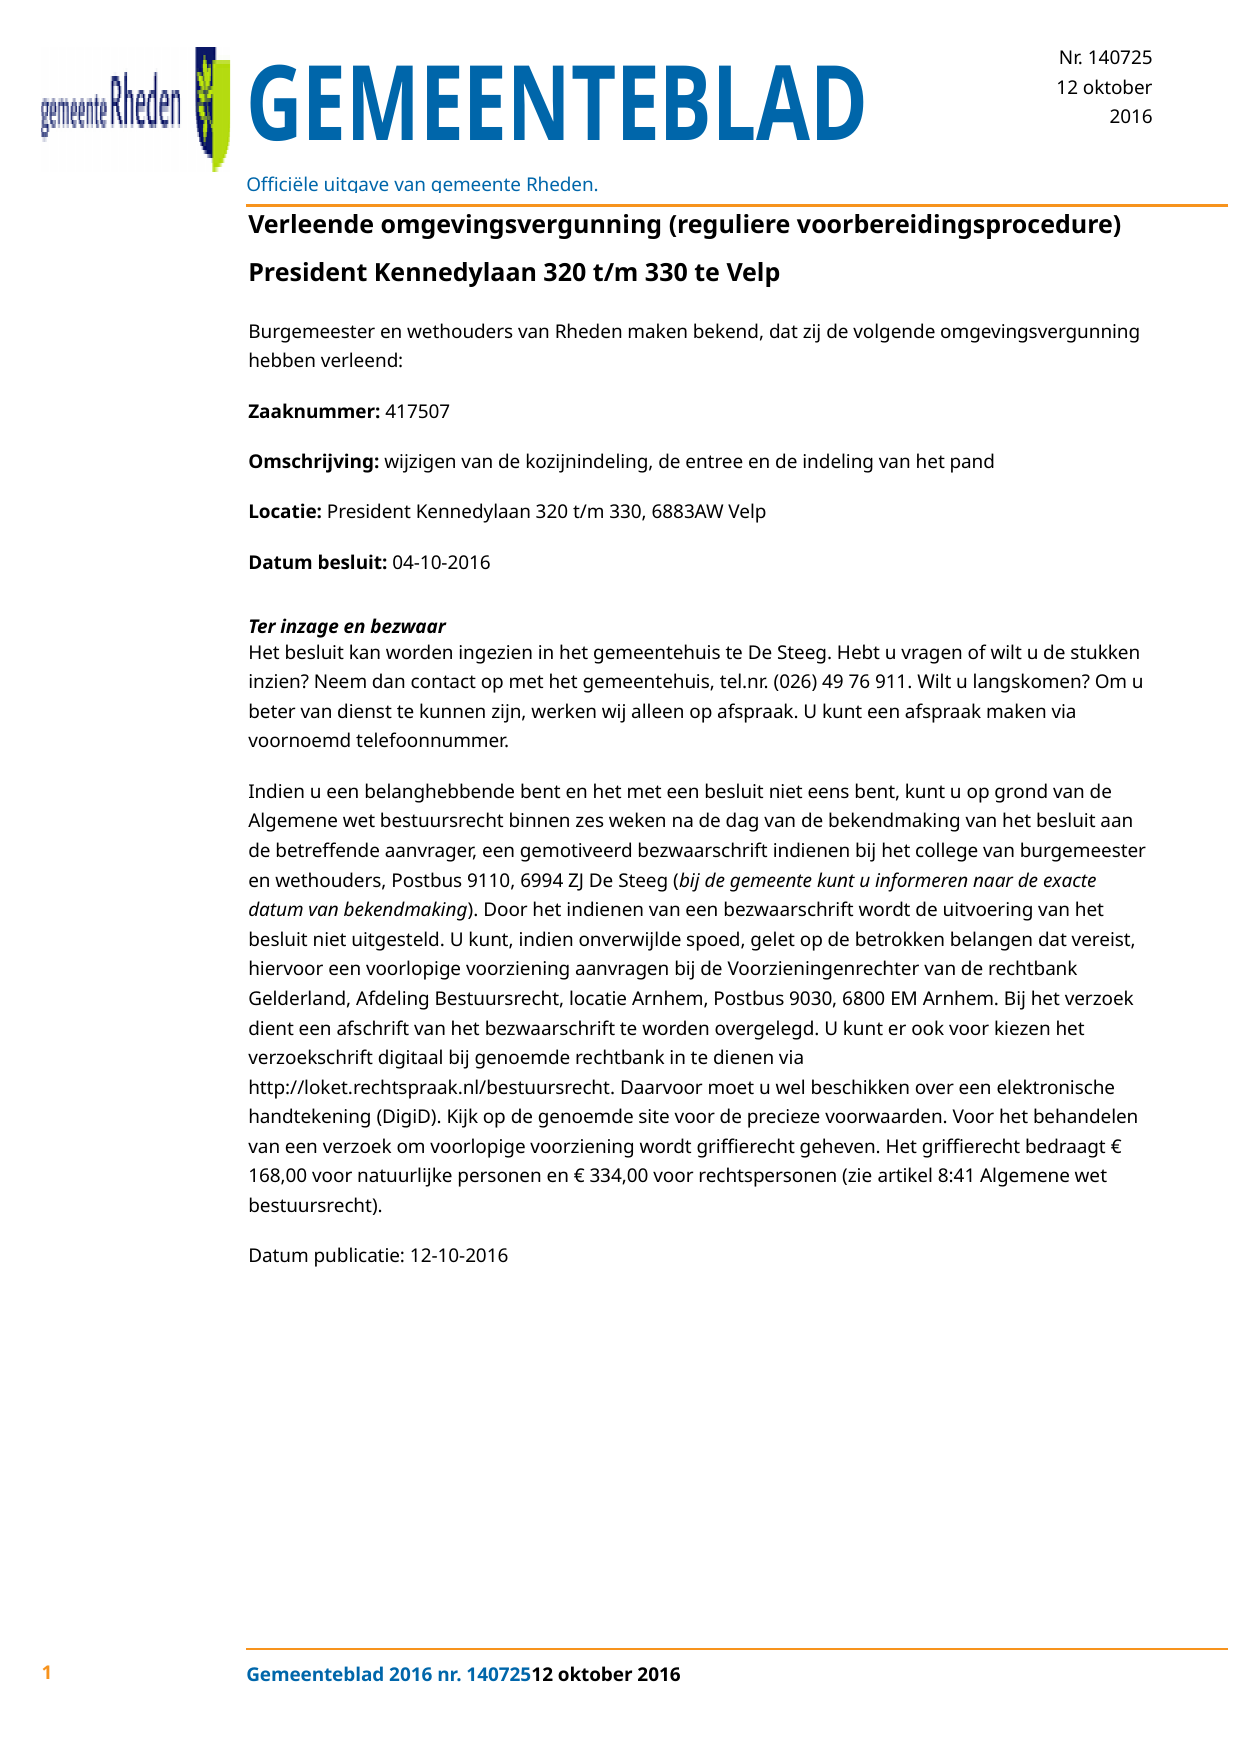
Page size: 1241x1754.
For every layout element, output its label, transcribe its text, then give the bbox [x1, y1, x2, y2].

picture [41, 47, 231, 172]
text Ter inzage en bezwaar [248, 613, 1152, 639]
text Datum publicatie: 12-10-2016 [248, 1243, 1152, 1268]
text Het besluit kan worden ingezien in het gemeentehuis te De Steeg. Hebt u vragen of wilt u de stukken inzien? Neem dan contact op met het gemeentehuis, tel.nr. (026) 49 76 911. Wilt u langskomen? Om u beter van dienst te kunnen zijn, werken wij alleen op afspraak. U kunt een afspraak maken via voornoemd telefoonnummer. [248, 639, 1152, 753]
text Indien u een belanghebbende bent en het met een besluit niet eens bent, kunt u op grond van de Algemene wet bestuursrecht binnen zes weken na de dag van de bekendmaking van het besluit aan de betreffende aanvrager, een gemotiveerd bezwaarschrift indienen bij het college van burgemeester en wethouders, Postbus 9110, 6994 ZJ De Steeg (bij de gemeente kunt u informeren naar de exacte datum van bekendmaking). Door het indienen van een bezwaarschrift wordt de uitvoering van het besluit niet uitgesteld. U kunt, indien onverwijlde spoed, gelet op de betrokken belangen dat vereist, hiervoor een voorlopige voorziening aanvragen bij de Voorzieningenrechter van de rechtbank Gelderland, Afdeling Bestuursrecht, locatie Arnhem, Postbus 9030, 6800 EM Arnhem. Bij het verzoek dient een afschrift van het bezwaarschrift te worden overgelegd. U kunt er ook voor kiezen het verzoekschrift digitaal bij genoemde rechtbank in te dienen via http://loket.rechtspraak.nl/bestuursrecht. Daarvoor moet u wel beschikken over een elektronische handtekening (DigiD). Kijk op de genoemde site voor de precieze voorwaarden. Voor het behandelen van een verzoek om voorlopige voorziening wordt griffierecht geheven. Het griffierecht bedraagt € 168,00 voor natuurlijke personen en € 334,00 voor rechtspersonen (zie artikel 8:41 Algemene wet bestuursrecht). [248, 778, 1152, 1218]
text Burgemeester en wethouders van Rheden maken bekend, dat zij de volgende omgevingsvergunning hebben verleend: [248, 318, 1152, 373]
text Locatie: President Kennedylaan 320 t/m 330, 6883AW Velp [248, 499, 1152, 524]
text Verleende omgevingsvergunning (reguliere voorbereidingsprocedure) President Kennedylaan 320 t/m 330 te Velp [248, 207, 1152, 288]
text Datum besluit: 04-10-2016 [248, 549, 1152, 575]
text Omschrijving: wijzigen van de kozijnindeling, de entree en de indeling van het pand [248, 448, 1152, 474]
text Zaaknummer: 417507 [248, 398, 1152, 424]
